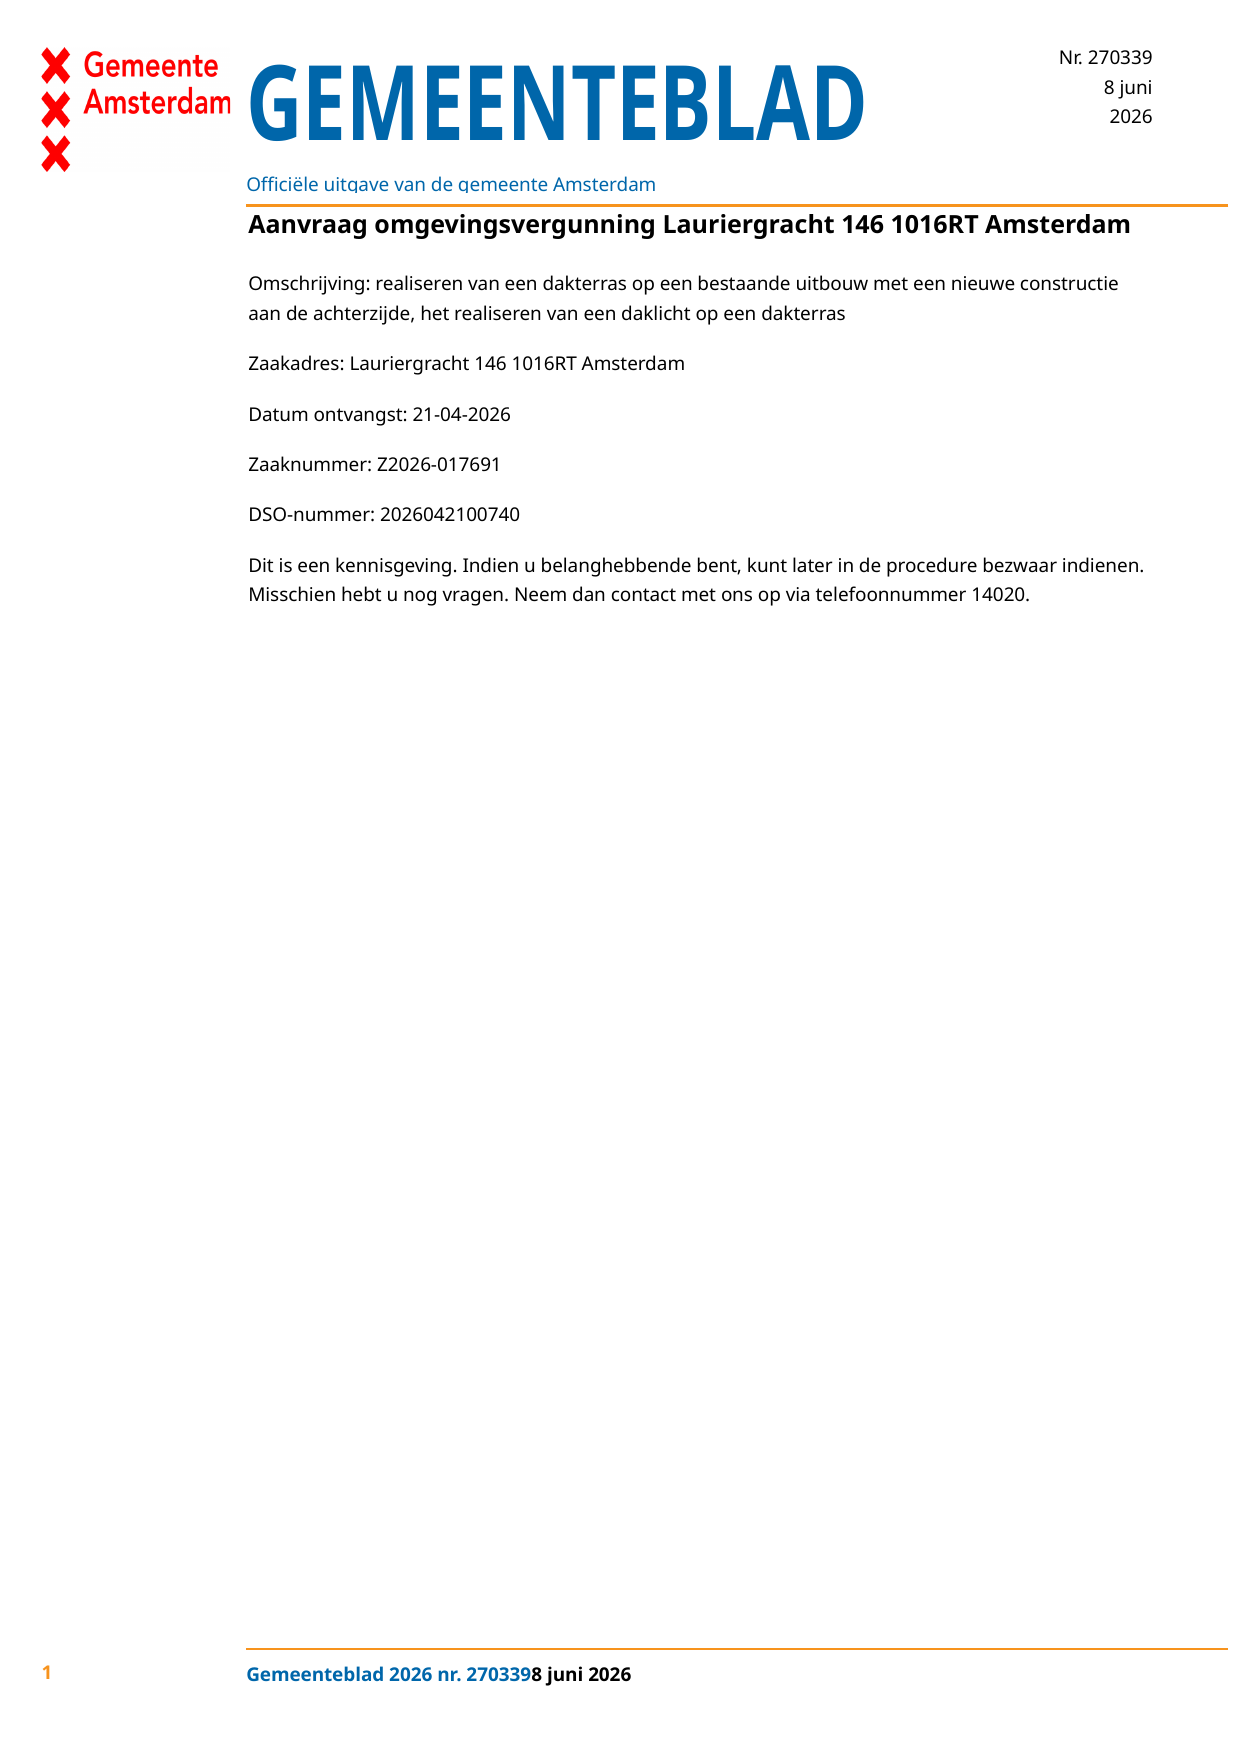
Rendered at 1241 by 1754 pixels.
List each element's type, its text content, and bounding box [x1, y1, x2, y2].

text Datum ontvangst: 21-04-2026 [248, 401, 1152, 426]
text DSO-nummer: 2026042100740 [248, 502, 1152, 527]
picture [41, 47, 231, 172]
text Omschrijving: realiseren van een dakterras op een bestaande uitbouw met een nieuwe constructie aan de achterzijde, het realiseren van een daklicht op een dakterras [248, 270, 1152, 326]
text Zaaknummer: Z2026-017691 [248, 451, 1152, 477]
text Aanvraag omgevingsvergunning Lauriergracht 146 1016RT Amsterdam [248, 207, 1152, 241]
text Zaakadres: Lauriergracht 146 1016RT Amsterdam [248, 350, 1152, 376]
text Dit is een kennisgeving. Indien u belanghebbende bent, kunt later in de procedure bezwaar indienen. Misschien hebt u nog vragen. Neem dan contact met ons op via telefoonnummer 14020. [248, 552, 1152, 607]
